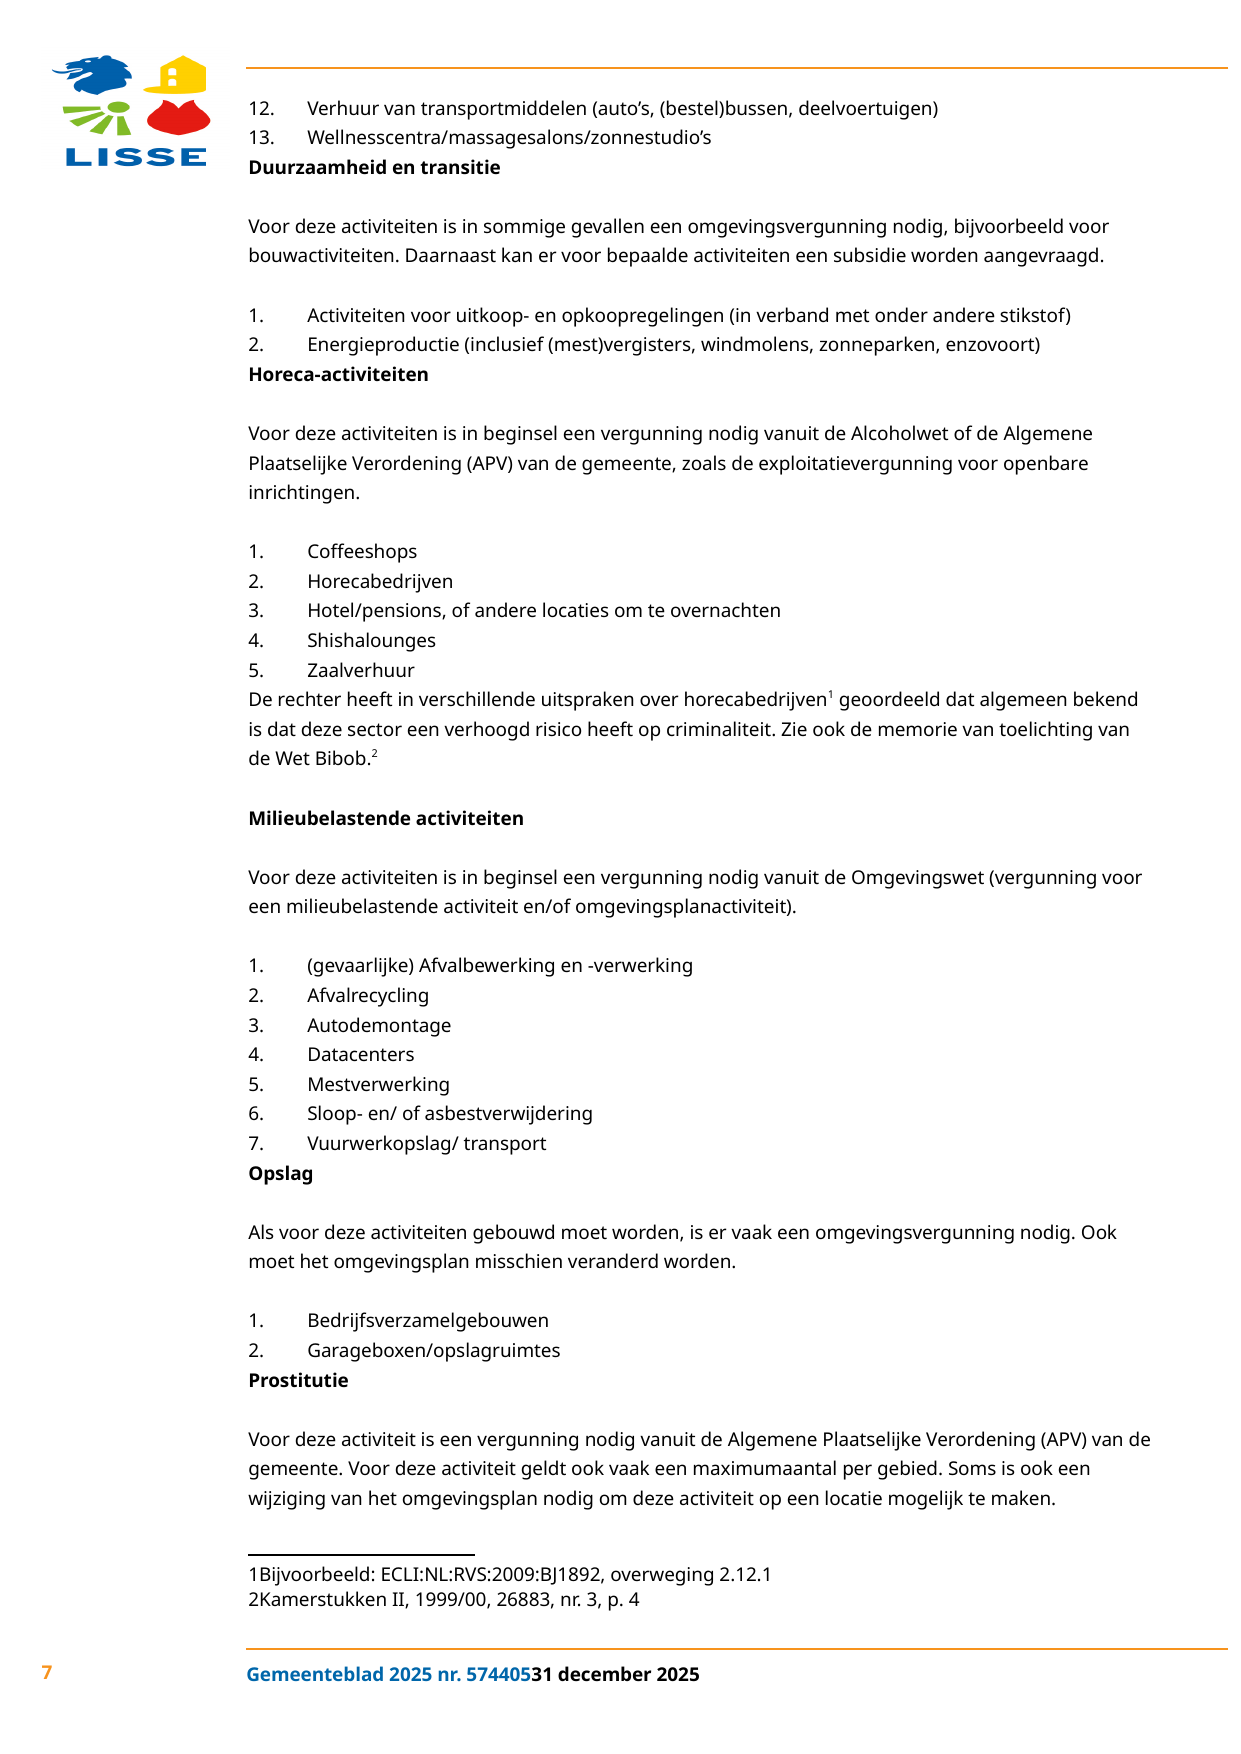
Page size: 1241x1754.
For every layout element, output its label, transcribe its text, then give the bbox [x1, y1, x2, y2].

list Horecabedrijven [248, 568, 1152, 594]
text Milieubelastende activiteiten [248, 805, 1152, 831]
list Vuurwerkopslag/ transport [248, 1130, 1152, 1156]
list Zaalverhuur [248, 657, 1152, 683]
list Mestverwerking [248, 1071, 1152, 1097]
list Wellnesscentra/massagesalons/zonnestudio’s [248, 124, 1152, 150]
list Garageboxen/opslagruimtes [248, 1337, 1152, 1363]
text Prostitutie [248, 1367, 1152, 1393]
list Afvalrecycling [248, 982, 1152, 1008]
list Bedrijfsverzamelgebouwen [248, 1308, 1152, 1333]
list Autodemontage [248, 1012, 1152, 1038]
text De rechter heeft in verschillende uitspraken over horecabedrijven geoordeeld dat algemeen bekend is dat deze sector een verhoogd risico heeft op criminaliteit. Zie ook de memorie van toelichting van de Wet Bibob. [248, 686, 1152, 771]
text Horeca-activiteiten [248, 361, 1152, 387]
text Kamerstukken II, 1999/00, 26883, nr. 3, p. 4 [248, 1586, 1152, 1612]
list Hotel/pensions, of andere locaties om te overnachten [248, 598, 1152, 623]
list Verhuur van transportmiddelen (auto’s, (bestel)bussen, deelvoertuigen) [248, 95, 1152, 121]
list Activiteiten voor uitkoop- en opkoopregelingen (in verband met onder andere stikstof) [248, 302, 1152, 328]
list Coffeeshops [248, 538, 1152, 564]
text Voor deze activiteiten is in sommige gevallen een omgevingsvergunning nodig, bijvoorbeeld voor bouwactiviteiten. Daarnaast kan er voor bepaalde activiteiten een subsidie worden aangevraagd. [248, 213, 1152, 268]
list Datacenters [248, 1041, 1152, 1067]
list (gevaarlijke) Afvalbewerking en -verwerking [248, 953, 1152, 978]
list Energieproductie (inclusief (mest)vergisters, windmolens, zonneparken, enzovoort) [248, 331, 1152, 357]
list Sloop- en/ of asbestverwijdering [248, 1101, 1152, 1126]
text Als voor deze activiteiten gebouwd moet worden, is er vaak een omgevingsvergunning nodig. Ook moet het omgevingsplan misschien veranderd worden. [248, 1219, 1152, 1274]
list Shishalounges [248, 627, 1152, 653]
text Voor deze activiteit is een vergunning nodig vanuit de Algemene Plaatselijke Verordening (APV) van de gemeente. Voor deze activiteit geldt ook vaak een maximumaantal per gebied. Soms is ook een wijziging van het omgevingsplan nodig om deze activiteit op een locatie mogelijk te maken. [248, 1426, 1152, 1511]
text Voor deze activiteiten is in beginsel een vergunning nodig vanuit de Alcoholwet of de Algemene Plaatselijke Verordening (APV) van de gemeente, zoals de exploitatievergunning voor openbare inrichtingen. [248, 420, 1152, 505]
picture [41, 47, 231, 172]
text Opslag [248, 1160, 1152, 1186]
text Bijvoorbeeld: ECLI:NL:RVS:2009:BJ1892, overweging 2.12.1 [248, 1561, 1152, 1586]
text Voor deze activiteiten is in beginsel een vergunning nodig vanuit de Omgevingswet (vergunning voor een milieubelastende activiteit en/of omgevingsplanactiviteit). [248, 864, 1152, 919]
text Duurzaamheid en transitie [248, 154, 1152, 180]
